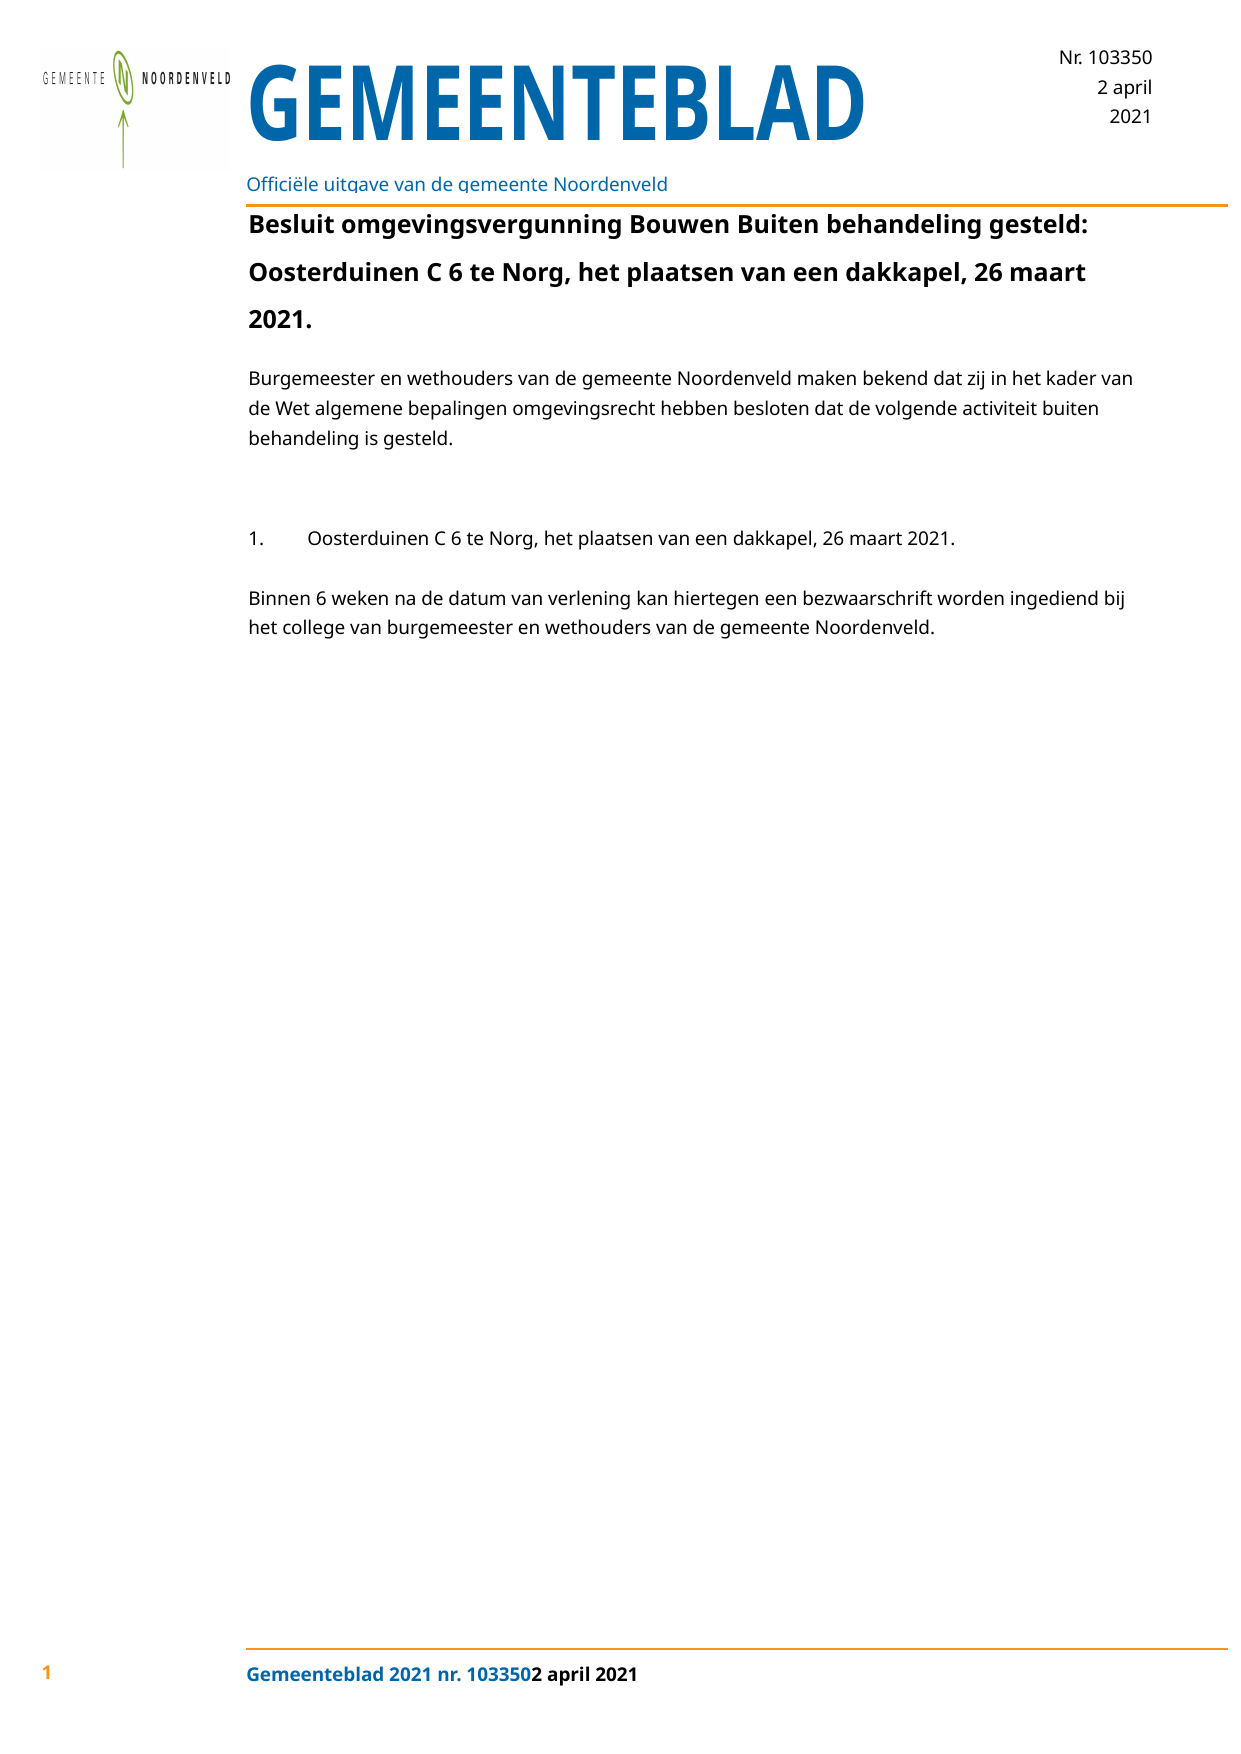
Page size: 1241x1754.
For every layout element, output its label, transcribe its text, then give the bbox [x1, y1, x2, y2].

picture [41, 47, 231, 172]
text Besluit omgevingsvergunning Bouwen Buiten behandeling gesteld: Oosterduinen C 6 te Norg, het plaatsen van een dakkapel, 26 maart 2021. [248, 207, 1152, 336]
list Oosterduinen C 6 te Norg, het plaatsen van een dakkapel, 26 maart 2021. [248, 526, 1152, 551]
text Binnen 6 weken na de datum van verlening kan hiertegen een bezwaarschrift worden ingediend bij het college van burgemeester en wethouders van de gemeente Noordenveld. [248, 585, 1152, 640]
text Burgemeester en wethouders van de gemeente Noordenveld maken bekend dat zij in het kader van de Wet algemene bepalingen omgevingsrecht hebben besloten dat de volgende activiteit buiten behandeling is gesteld. [248, 366, 1152, 450]
